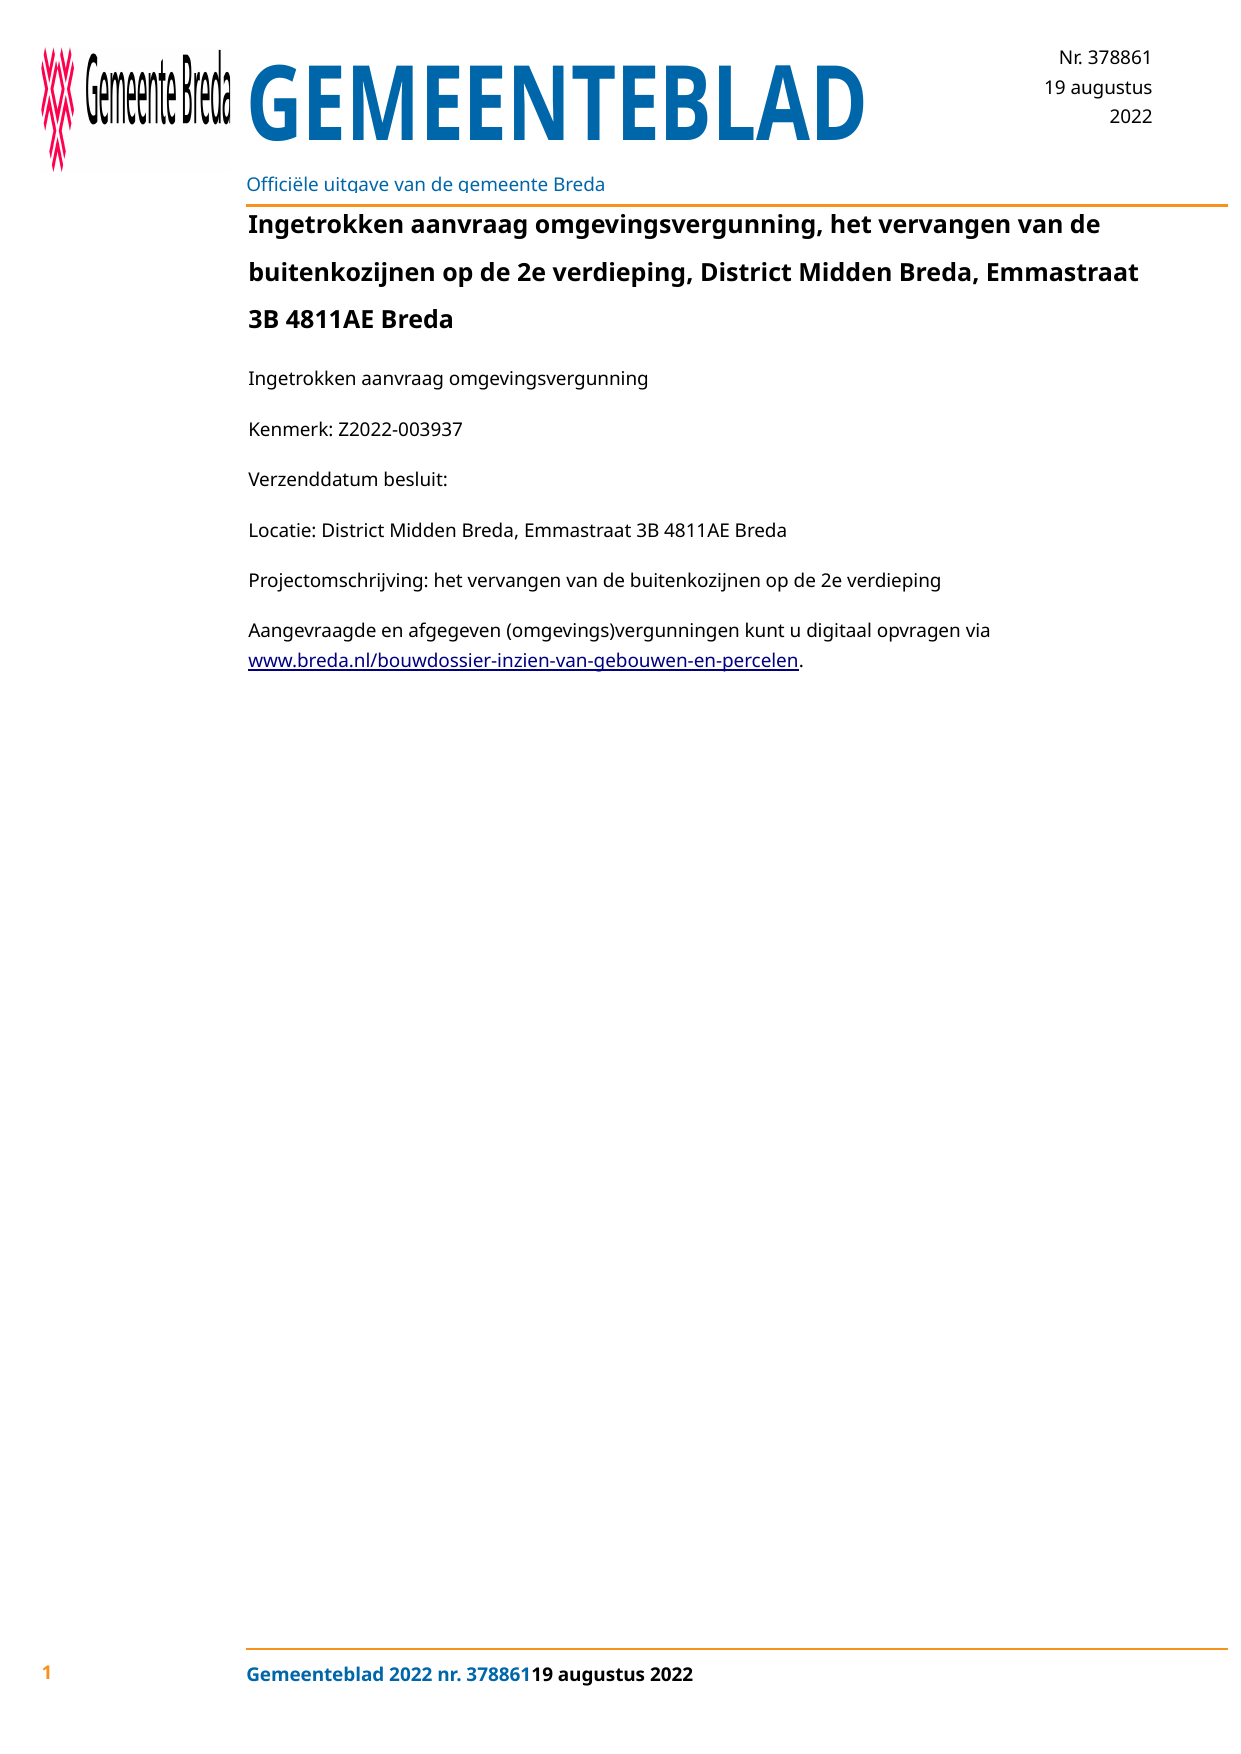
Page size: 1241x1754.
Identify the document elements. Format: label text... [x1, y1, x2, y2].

text Ingetrokken aanvraag omgevingsvergunning [248, 366, 1152, 391]
text Ingetrokken aanvraag omgevingsvergunning, het vervangen van de buitenkozijnen op de 2e verdieping, District Midden Breda, Emmastraat 3B 4811AE Breda [248, 207, 1152, 336]
text Verzenddatum besluit: [248, 466, 1152, 492]
text Aangevraagde en afgegeven (omgevings)vergunningen kunt u digitaal opvragen via www.breda.nl/bouwdossier-inzien-van-gebouwen-en-percelen. [248, 618, 1152, 673]
text Projectomschrijving: het vervangen van de buitenkozijnen op de 2e verdieping [248, 567, 1152, 593]
picture [41, 47, 231, 172]
text Locatie: District Midden Breda, Emmastraat 3B 4811AE Breda [248, 517, 1152, 542]
text Kenmerk: Z2022-003937 [248, 416, 1152, 442]
